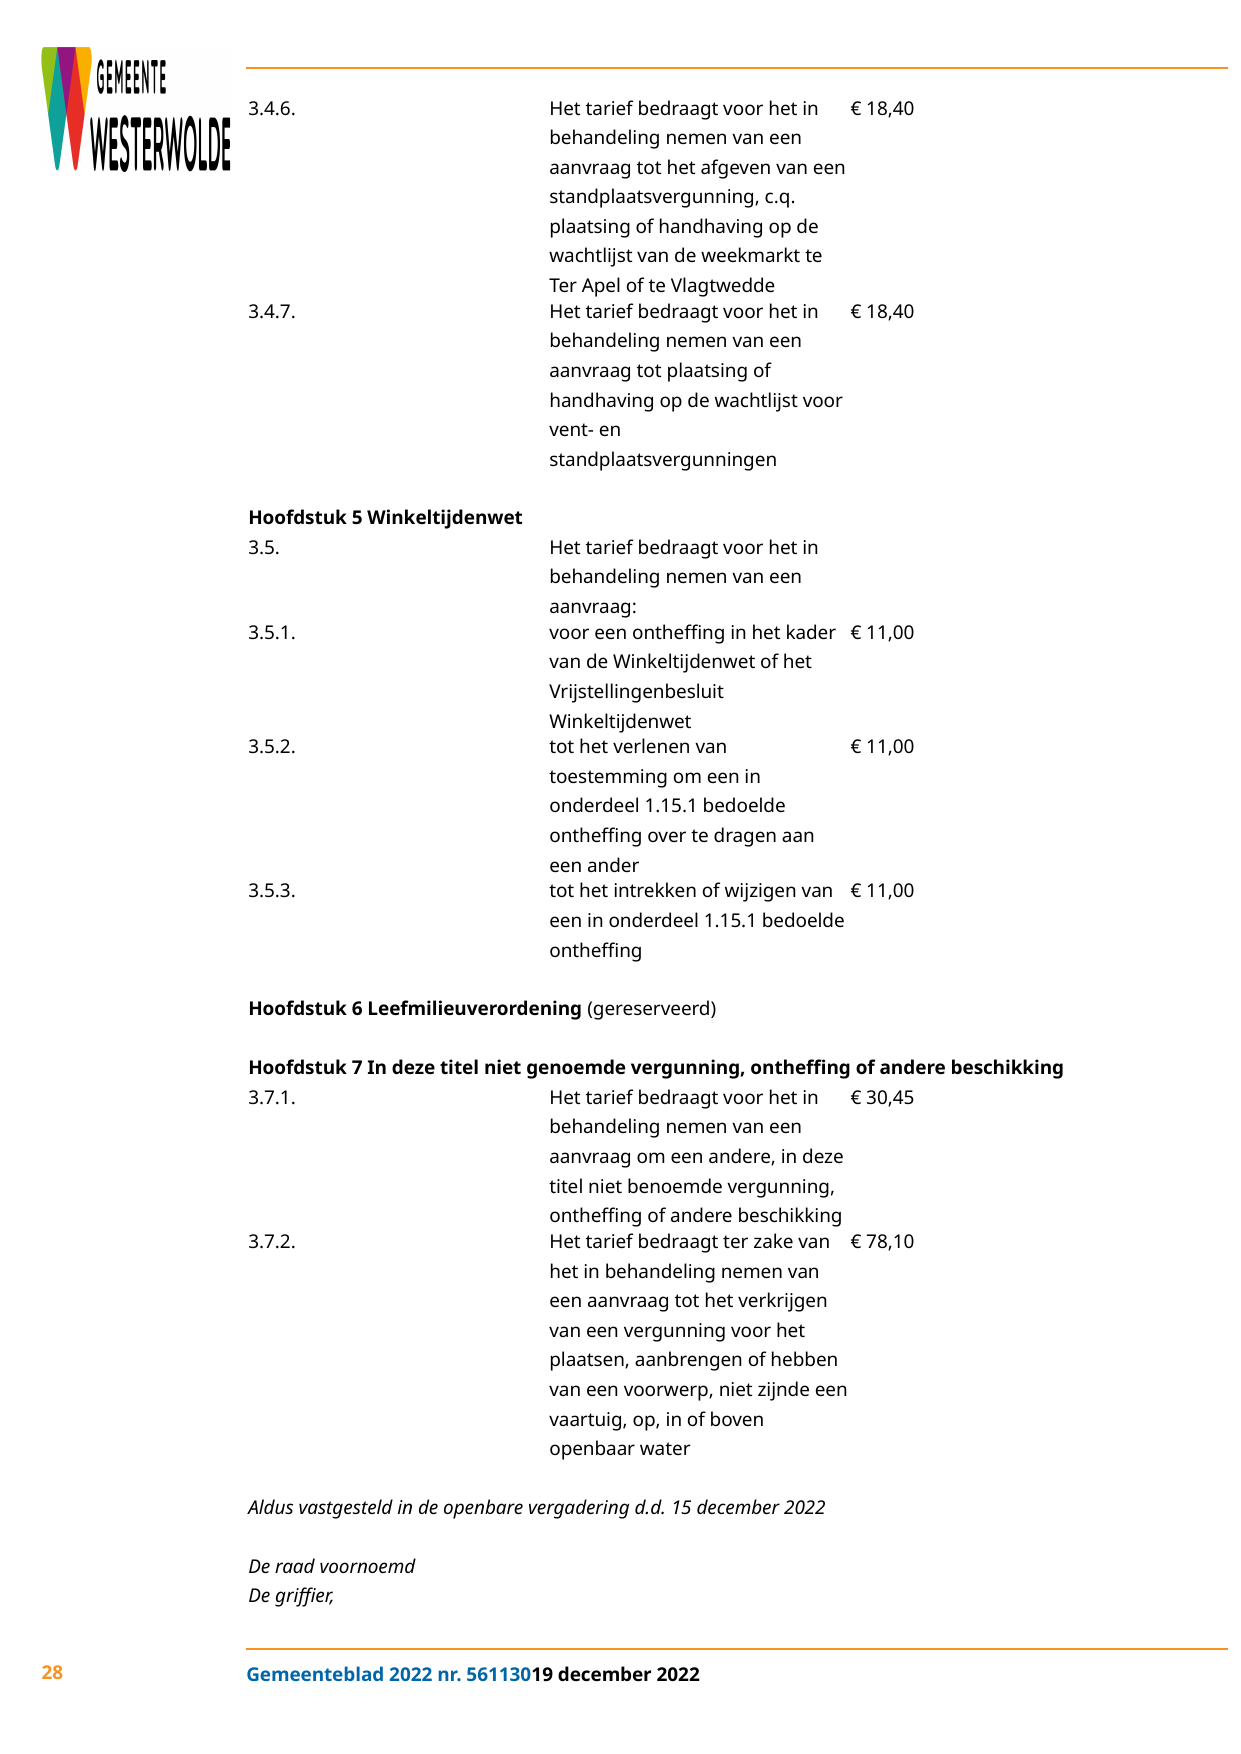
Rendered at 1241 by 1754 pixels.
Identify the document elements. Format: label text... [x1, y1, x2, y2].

table_cell tot het intrekken of wijzigen van een in onderdeel 1.15.1 bedoelde ontheffing [549, 878, 850, 962]
table_cell € 11,00 [850, 878, 1152, 962]
text Hoofdstuk 5 Winkeltijdenwet [248, 504, 1152, 530]
table_header € 30,45 [850, 1084, 1152, 1228]
table_cell Het tarief bedraagt ter zake van het in behandeling nemen van een aanvraag tot het verkrijgen van een vergunning voor het plaatsen, aanbrengen of hebben van een voorwerp, niet zijnde een vaartuig, op, in of boven openbaar water [549, 1228, 850, 1461]
table_header 3.5. [248, 534, 549, 619]
table_cell € 11,00 [850, 734, 1152, 878]
table_header Het tarief bedraagt voor het in behandeling nemen van een aanvraag: [549, 534, 850, 619]
text Hoofdstuk 7 In deze titel niet genoemde vergunning, ontheffing of andere beschikking [248, 1054, 1152, 1080]
table_cell € 11,00 [850, 619, 1152, 733]
table_cell tot het verlenen van toestemming om een in onderdeel 1.15.1 bedoelde ontheffing over te dragen aan een ander [549, 734, 850, 878]
table_cell € 18,40 [850, 95, 1152, 298]
table_cell 3.5.3. [248, 878, 549, 962]
text De griffier, [248, 1583, 1152, 1608]
table_cell € 18,40 [850, 298, 1152, 472]
picture [41, 47, 231, 172]
table_cell Het tarief bedraagt voor het in behandeling nemen van een aanvraag tot het afgeven van een standplaatsvergunning, c.q. plaatsing of handhaving op de wachtlijst van de weekmarkt te Ter Apel of te Vlagtwedde [549, 95, 850, 298]
text Hoofdstuk 6 Leefmilieuverordening (gereserveerd) [248, 995, 1152, 1021]
text Aldus vastgesteld in de openbare vergadering d.d. 15 december 2022 [248, 1494, 1152, 1519]
table_header [850, 534, 1152, 619]
text De raad voornoemd [248, 1553, 1152, 1579]
table_header Het tarief bedraagt voor het in behandeling nemen van een aanvraag om een andere, in deze titel niet benoemde vergunning, ontheffing of andere beschikking [549, 1084, 850, 1228]
table_cell € 78,10 [850, 1228, 1152, 1461]
table_cell 3.5.1. [248, 619, 549, 733]
table_cell Het tarief bedraagt voor het in behandeling nemen van een aanvraag tot plaatsing of handhaving op de wachtlijst voor vent- en standplaatsvergunningen [549, 298, 850, 472]
table_cell 3.4.6. [248, 95, 549, 298]
table_cell 3.5.2. [248, 734, 549, 878]
table_cell 3.7.2. [248, 1228, 549, 1461]
table_cell voor een ontheffing in het kader van de Winkeltijdenwet of het Vrijstellingenbesluit Winkeltijdenwet [549, 619, 850, 733]
table_header 3.7.1. [248, 1084, 549, 1228]
table_cell 3.4.7. [248, 298, 549, 472]
